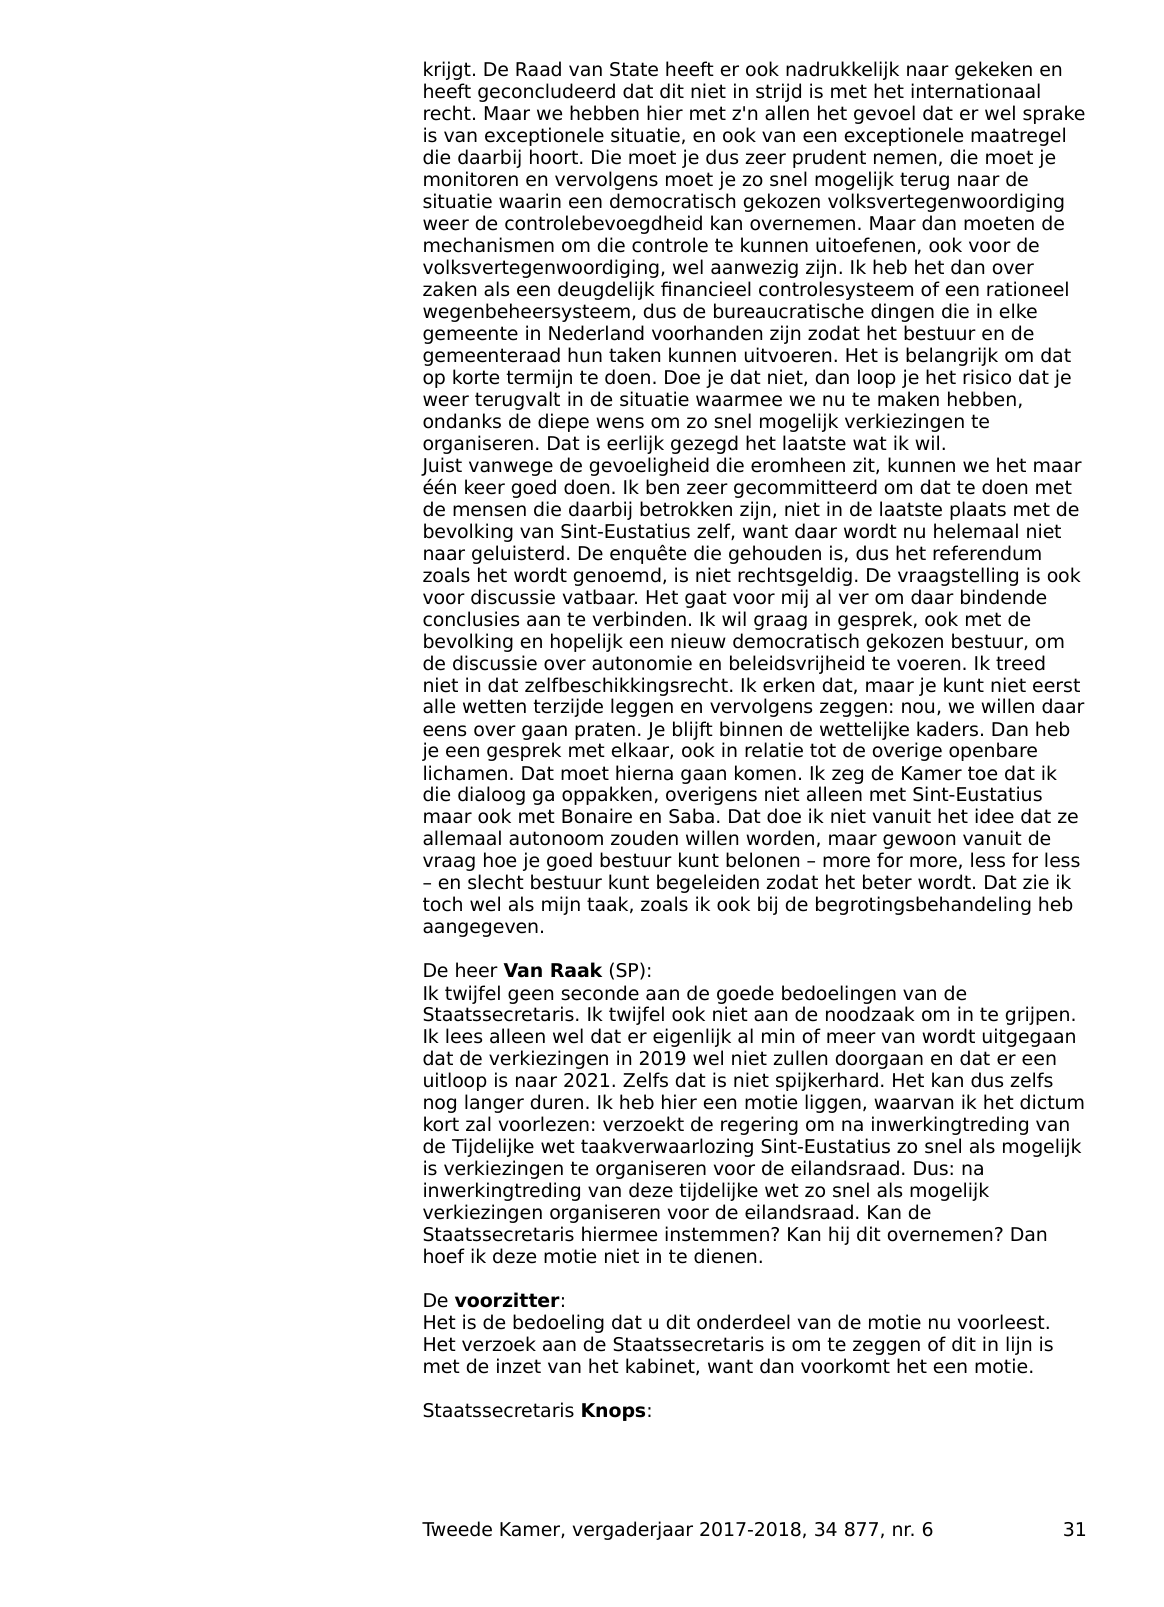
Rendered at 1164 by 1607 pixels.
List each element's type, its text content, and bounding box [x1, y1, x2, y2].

text Juist vanwege de gevoeligheid die eromheen zit, kunnen we het maar één keer goed doen. Ik ben zeer gecommitteerd om dat te doen met de mensen die daarbij betrokken zijn, niet in de laatste plaats met de bevolking van Sint-Eustatius zelf, want daar wordt nu helemaal niet naar geluisterd. De enquête die gehouden is, dus het referendum zoals het wordt genoemd, is niet rechtsgeldig. De vraagstelling is ook voor discussie vatbaar. Het gaat voor mij al ver om daar bindende conclusies aan te verbinden. Ik wil graag in gesprek, ook met de bevolking en hopelijk een nieuw democratisch gekozen bestuur, om de discussie over autonomie en beleidsvrijheid te voeren. Ik treed niet in dat zelfbeschikkingsrecht. Ik erken dat, maar je kunt niet eerst alle wetten terzijde leggen en vervolgens zeggen: nou, we willen daar eens over gaan praten. Je blijft binnen de wettelijke kaders. Dan heb je een gesprek met elkaar, ook in relatie tot de overige openbare lichamen. Dat moet hierna gaan komen. Ik zeg de Kamer toe dat ik die dialoog ga oppakken, overigens niet alleen met Sint-Eustatius maar ook met Bonaire en Saba. Dat doe ik niet vanuit het idee dat ze allemaal autonoom zouden willen worden, maar gewoon vanuit de vraag hoe je goed bestuur kunt belonen – more for more, less for less – en slecht bestuur kunt begeleiden zodat het beter wordt. Dat zie ik toch wel als mijn taak, zoals ik ook bij de begrotingsbehandeling heb aangegeven. [422, 455, 1087, 938]
text De voorzitter: [422, 1290, 1087, 1312]
text Ik twijfel geen seconde aan de goede bedoelingen van de Staatssecretaris. Ik twijfel ook niet aan de noodzaak om in te grijpen. Ik lees alleen wel dat er eigenlijk al min of meer van wordt uitgegaan dat de verkiezingen in 2019 wel niet zullen doorgaan en dat er een uitloop is naar 2021. Zelfs dat is niet spijkerhard. Het kan dus zelfs nog langer duren. Ik heb hier een motie liggen, waarvan ik het dictum kort zal voorlezen: verzoekt de regering om na inwerkingtreding van de Tijdelijke wet taakverwaarlozing Sint-Eustatius zo snel als mogelijk is verkiezingen te organiseren voor de eilandsraad. Dus: na inwerkingtreding van deze tijdelijke wet zo snel als mogelijk verkiezingen organiseren voor de eilandsraad. Kan de Staatssecretaris hiermee instemmen? Kan hij dit overnemen? Dan hoef ik deze motie niet in te dienen. [422, 982, 1087, 1268]
text Het is de bedoeling dat u dit onderdeel van de motie nu voorleest. Het verzoek aan de Staatssecretaris is om te zeggen of dit in lijn is met de inzet van het kabinet, want dan voorkomt het een motie. [422, 1312, 1087, 1378]
text krijgt. De Raad van State heeft er ook nadrukkelijk naar gekeken en heeft geconcludeerd dat dit niet in strijd is met het internationaal recht. Maar we hebben hier met z'n allen het gevoel dat er wel sprake is van exceptionele situatie, en ook van een exceptionele maatregel die daarbij hoort. Die moet je dus zeer prudent nemen, die moet je monitoren en vervolgens moet je zo snel mogelijk terug naar de situatie waarin een democratisch gekozen volksvertegenwoordiging weer de controlebevoegdheid kan overnemen. Maar dan moeten de mechanismen om die controle te kunnen uitoefenen, ook voor de volksvertegenwoordiging, wel aanwezig zijn. Ik heb het dan over zaken als een deugdelijk financieel controlesysteem of een rationeel wegenbeheersysteem, dus de bureaucratische dingen die in elke gemeente in Nederland voorhanden zijn zodat het bestuur en de gemeenteraad hun taken kunnen uitvoeren. Het is belangrijk om dat op korte termijn te doen. Doe je dat niet, dan loop je het risico dat je weer terugvalt in de situatie waarmee we nu te maken hebben, ondanks de diepe wens om zo snel mogelijk verkiezingen te organiseren. Dat is eerlijk gezegd het laatste wat ik wil. [422, 59, 1087, 455]
text De heer Van Raak (SP): [422, 960, 1087, 982]
text Staatssecretaris Knops: [422, 1400, 1087, 1422]
